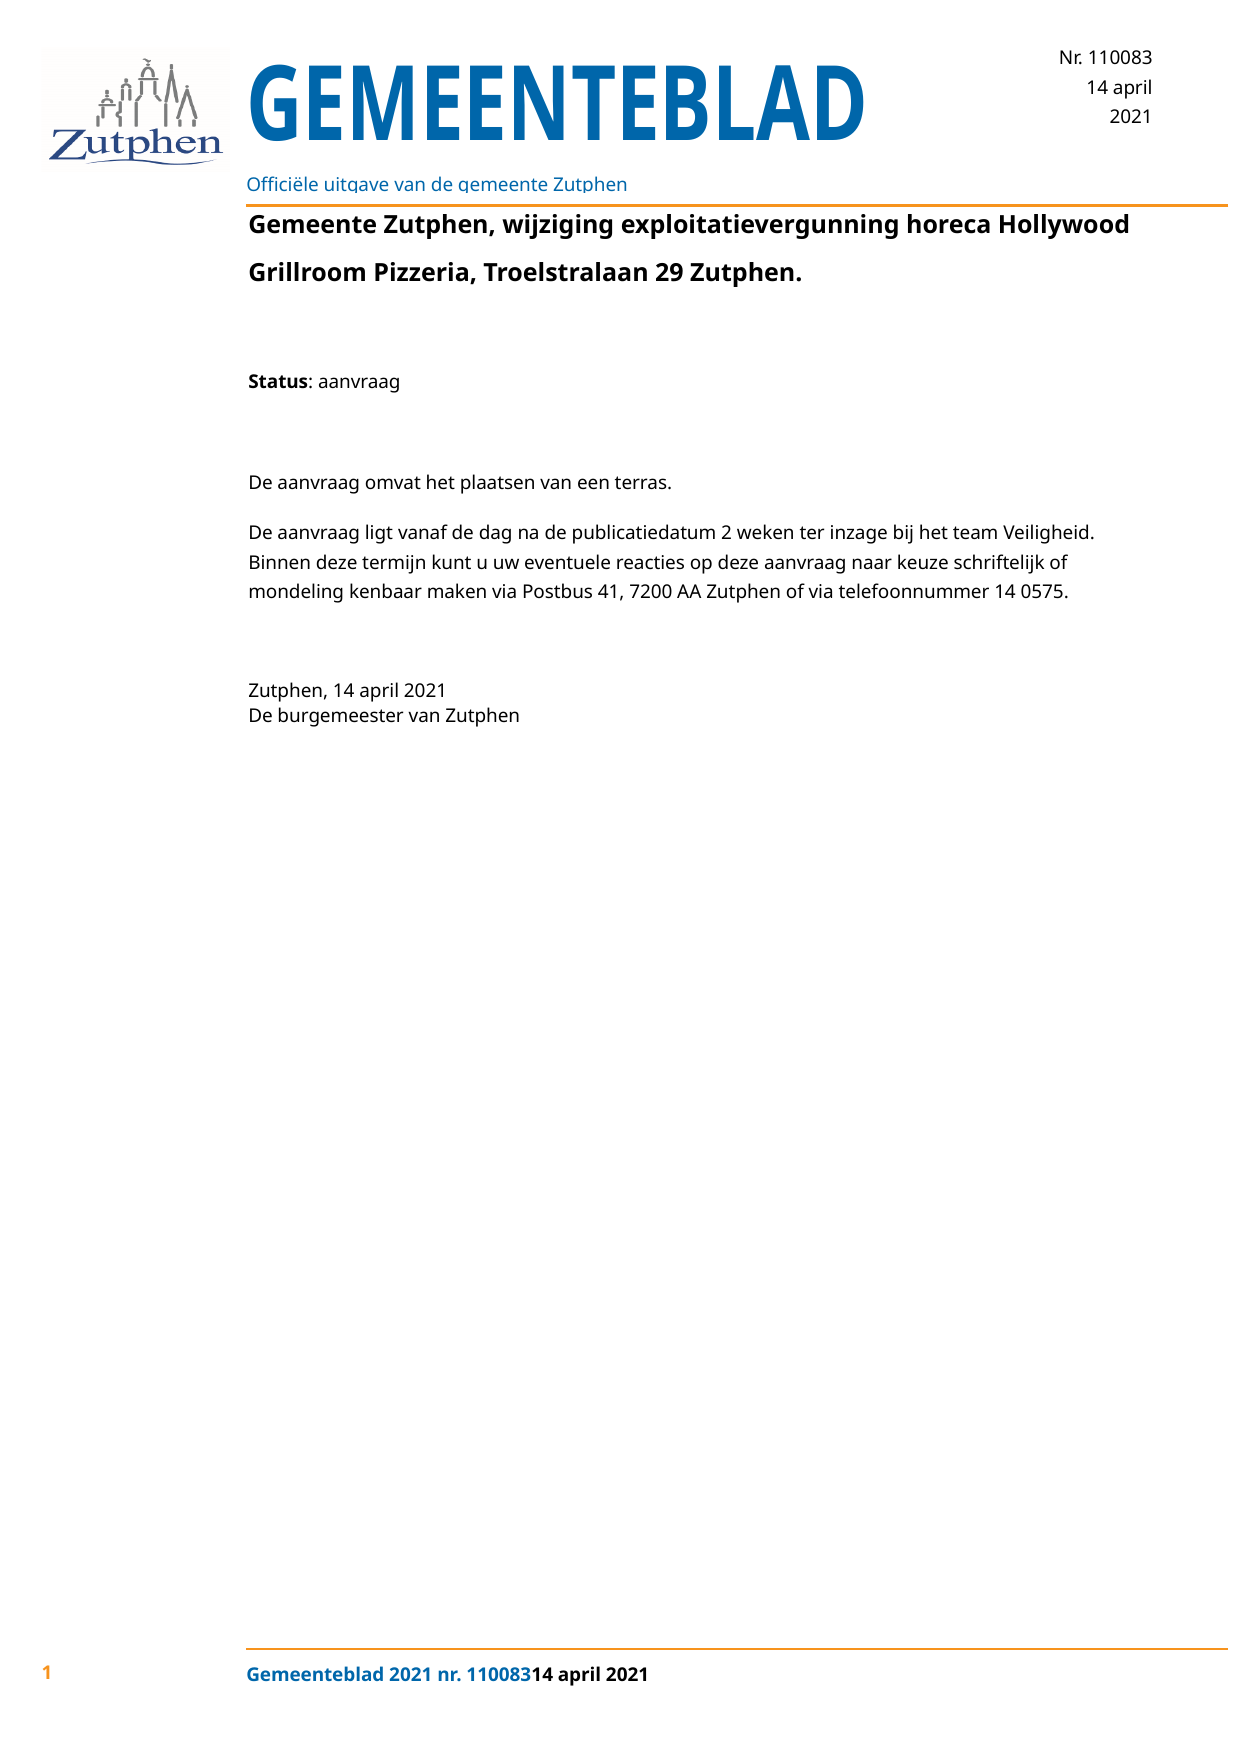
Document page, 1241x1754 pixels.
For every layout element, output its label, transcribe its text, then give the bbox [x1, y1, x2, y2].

text Status: aanvraag [248, 368, 1152, 394]
picture [41, 47, 231, 172]
text Gemeente Zutphen, wijziging exploitatievergunning horeca Hollywood Grillroom Pizzeria, Troelstralaan 29 Zutphen. [248, 207, 1152, 288]
text De aanvraag ligt vanaf de dag na de publicatiedatum 2 weken ter inzage bij het team Veiligheid. Binnen deze termijn kunt u uw eventuele reacties op deze aanvraag naar keuze schriftelijk of mondeling kenbaar maken via Postbus 41, 7200 AA Zutphen of via telefoonnummer 14 0575. [248, 519, 1152, 604]
text De burgemeester van Zutphen [248, 703, 1152, 728]
text De aanvraag omvat het plaatsen van een terras. [248, 469, 1152, 495]
text Zutphen, 14 april 2021 [248, 677, 1152, 703]
